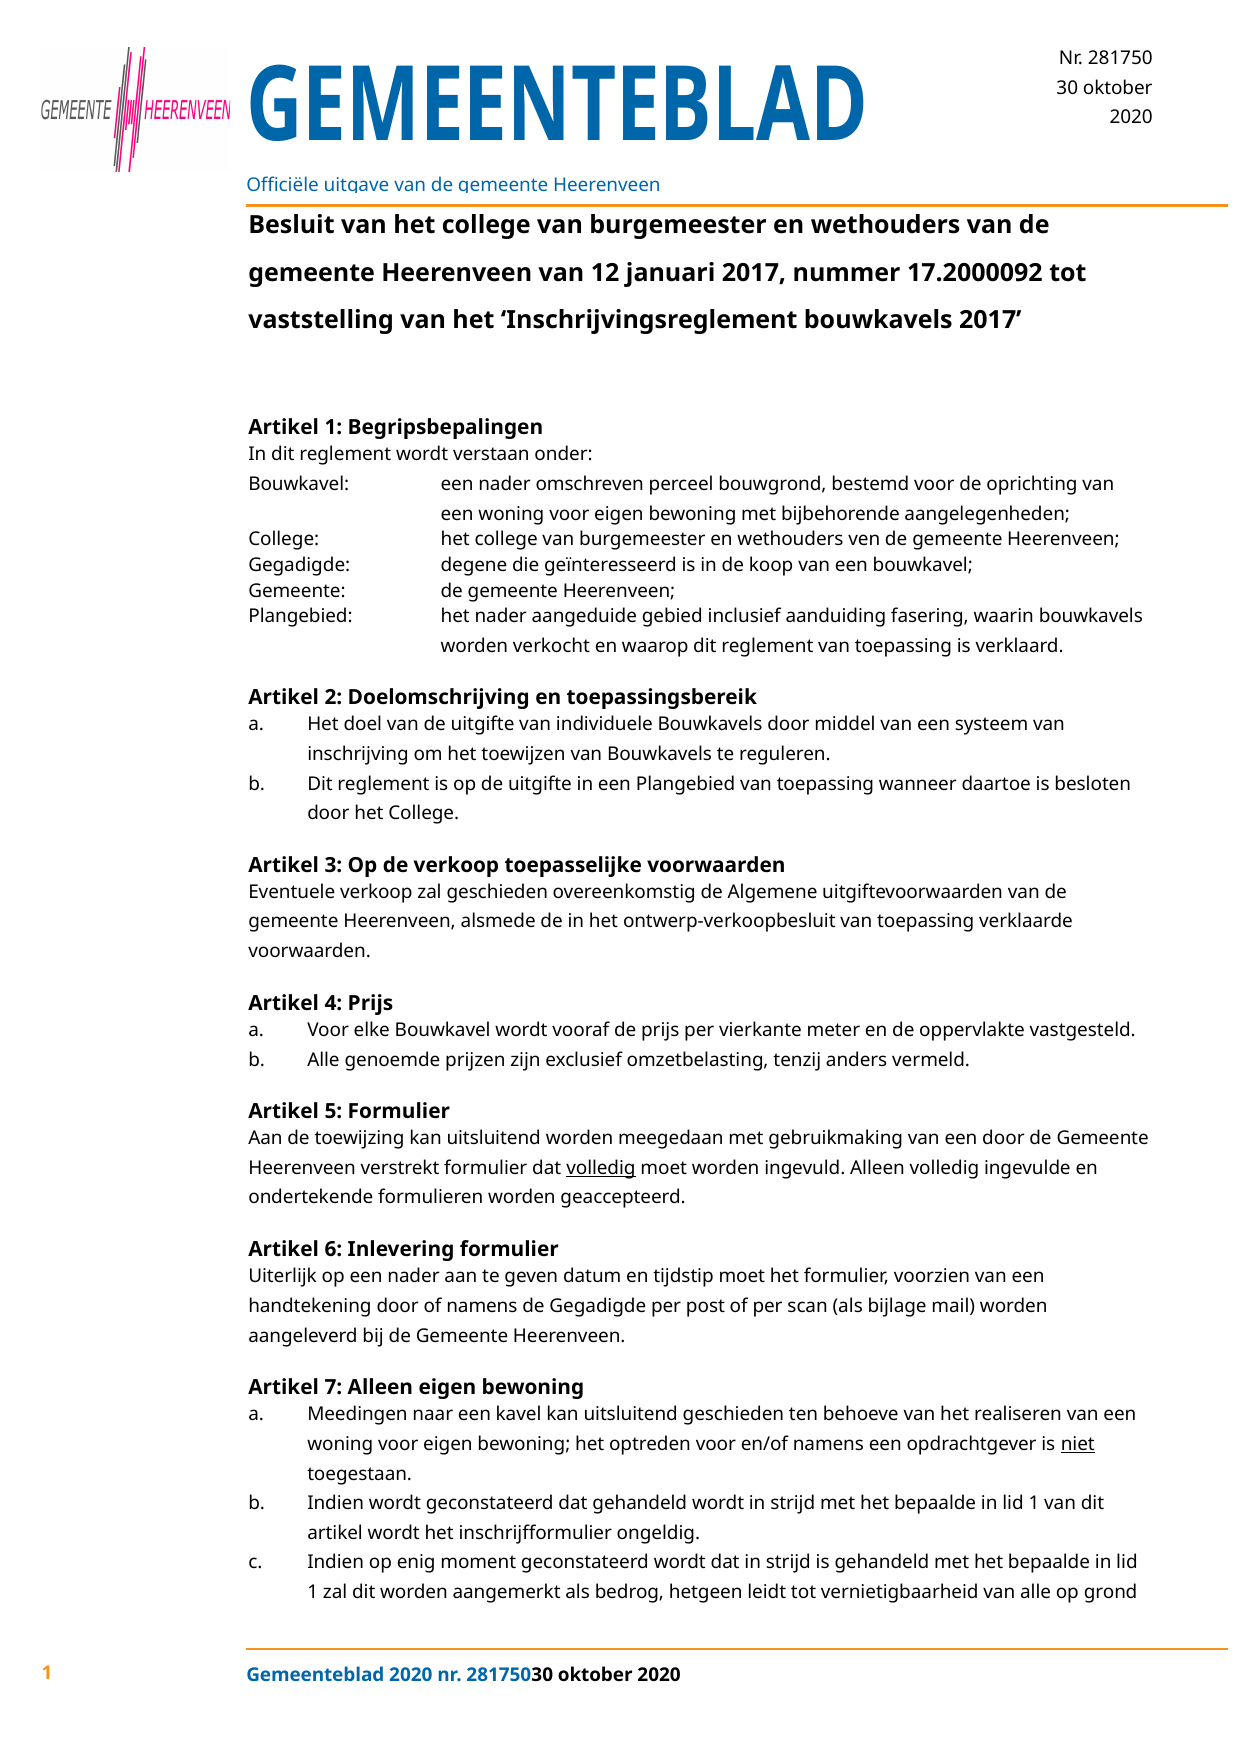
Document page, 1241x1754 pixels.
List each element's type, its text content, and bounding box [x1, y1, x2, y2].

table_cell degene die geïnteresseerd is in de koop van een bouwkavel; [440, 551, 1152, 577]
text Eventuele verkoop zal geschieden overeenkomstig de Algemene uitgiftevoorwaarden van de gemeente Heerenveen, alsmede de in het ontwerp-verkoopbesluit van toepassing verklaarde voorwaarden. [248, 878, 1152, 963]
table_header Bouwkavel: [248, 470, 440, 526]
text Artikel 3: Op de verkoop toepasselijke voorwaarden [248, 850, 1152, 878]
list Het doel van de uitgifte van individuele Bouwkavels door middel van een systeem van inschrijving om het toewijzen van Bouwkavels te reguleren. [248, 711, 1152, 766]
text Besluit van het college van burgemeester en wethouders van de gemeente Heerenveen van 12 januari 2017, nummer 17.2000092 tot vaststelling van het ‘Inschrijvingsreglement bouwkavels 2017’ [248, 207, 1152, 336]
text Aan de toewijzing kan uitsluitend worden meegedaan met gebruikmaking van een door de Gemeente Heerenveen verstrekt formulier dat volledig moet worden ingevuld. Alleen volledig ingevulde en ondertekende formulieren worden geaccepteerd. [248, 1124, 1152, 1209]
picture [41, 47, 231, 172]
table_cell Gegadigde: [248, 551, 440, 577]
table_cell Plangebied: [248, 603, 440, 658]
text Artikel 4: Prijs [248, 988, 1152, 1016]
table_cell het college van burgemeester en wethouders ven de gemeente Heerenveen; [440, 526, 1152, 551]
text Artikel 7: Alleen eigen bewoning [248, 1372, 1152, 1401]
list Indien op enig moment geconstateerd wordt dat in strijd is gehandeld met het bepaalde in lid 1 zal dit worden aangemerkt als bedrog, hetgeen leidt tot vernietigbaarheid van alle op grond [248, 1548, 1152, 1604]
list Voor elke Bouwkavel wordt vooraf de prijs per vierkante meter en de oppervlakte vastgesteld. [248, 1016, 1152, 1042]
text Artikel 1: Begripsbepalingen [248, 412, 1152, 441]
table_cell de gemeente Heerenveen; [440, 577, 1152, 603]
text Artikel 5: Formulier [248, 1096, 1152, 1124]
list Indien wordt geconstateerd dat gehandeld wordt in strijd met het bepaalde in lid 1 van dit artikel wordt het inschrijfformulier ongeldig. [248, 1489, 1152, 1545]
table_cell het nader aangeduide gebied inclusief aanduiding fasering, waarin bouwkavels worden verkocht en waarop dit reglement van toepassing is verklaard. [440, 603, 1152, 658]
text In dit reglement wordt verstaan onder: [248, 441, 1152, 466]
table_header een nader omschreven perceel bouwgrond, bestemd voor de oprichting van een woning voor eigen bewoning met bijbehorende aangelegenheden; [440, 470, 1152, 526]
text Artikel 2: Doelomschrijving en toepassingsbereik [248, 682, 1152, 711]
text Artikel 6: Inlevering formulier [248, 1234, 1152, 1263]
list Alle genoemde prijzen zijn exclusief omzetbelasting, tenzij anders vermeld. [248, 1046, 1152, 1071]
table_cell College: [248, 526, 440, 551]
table_cell Gemeente: [248, 577, 440, 603]
list Meedingen naar een kavel kan uitsluitend geschieden ten behoeve van het realiseren van een woning voor eigen bewoning; het optreden voor en/of namens een opdrachtgever is niet toegestaan. [248, 1401, 1152, 1486]
list Dit reglement is op de uitgifte in een Plangebied van toepassing wanneer daartoe is besloten door het College. [248, 770, 1152, 825]
text Uiterlijk op een nader aan te geven datum en tijdstip moet het formulier, voorzien van een handtekening door of namens de Gegadigde per post of per scan (als bijlage mail) worden aangeleverd bij de Gemeente Heerenveen. [248, 1263, 1152, 1347]
